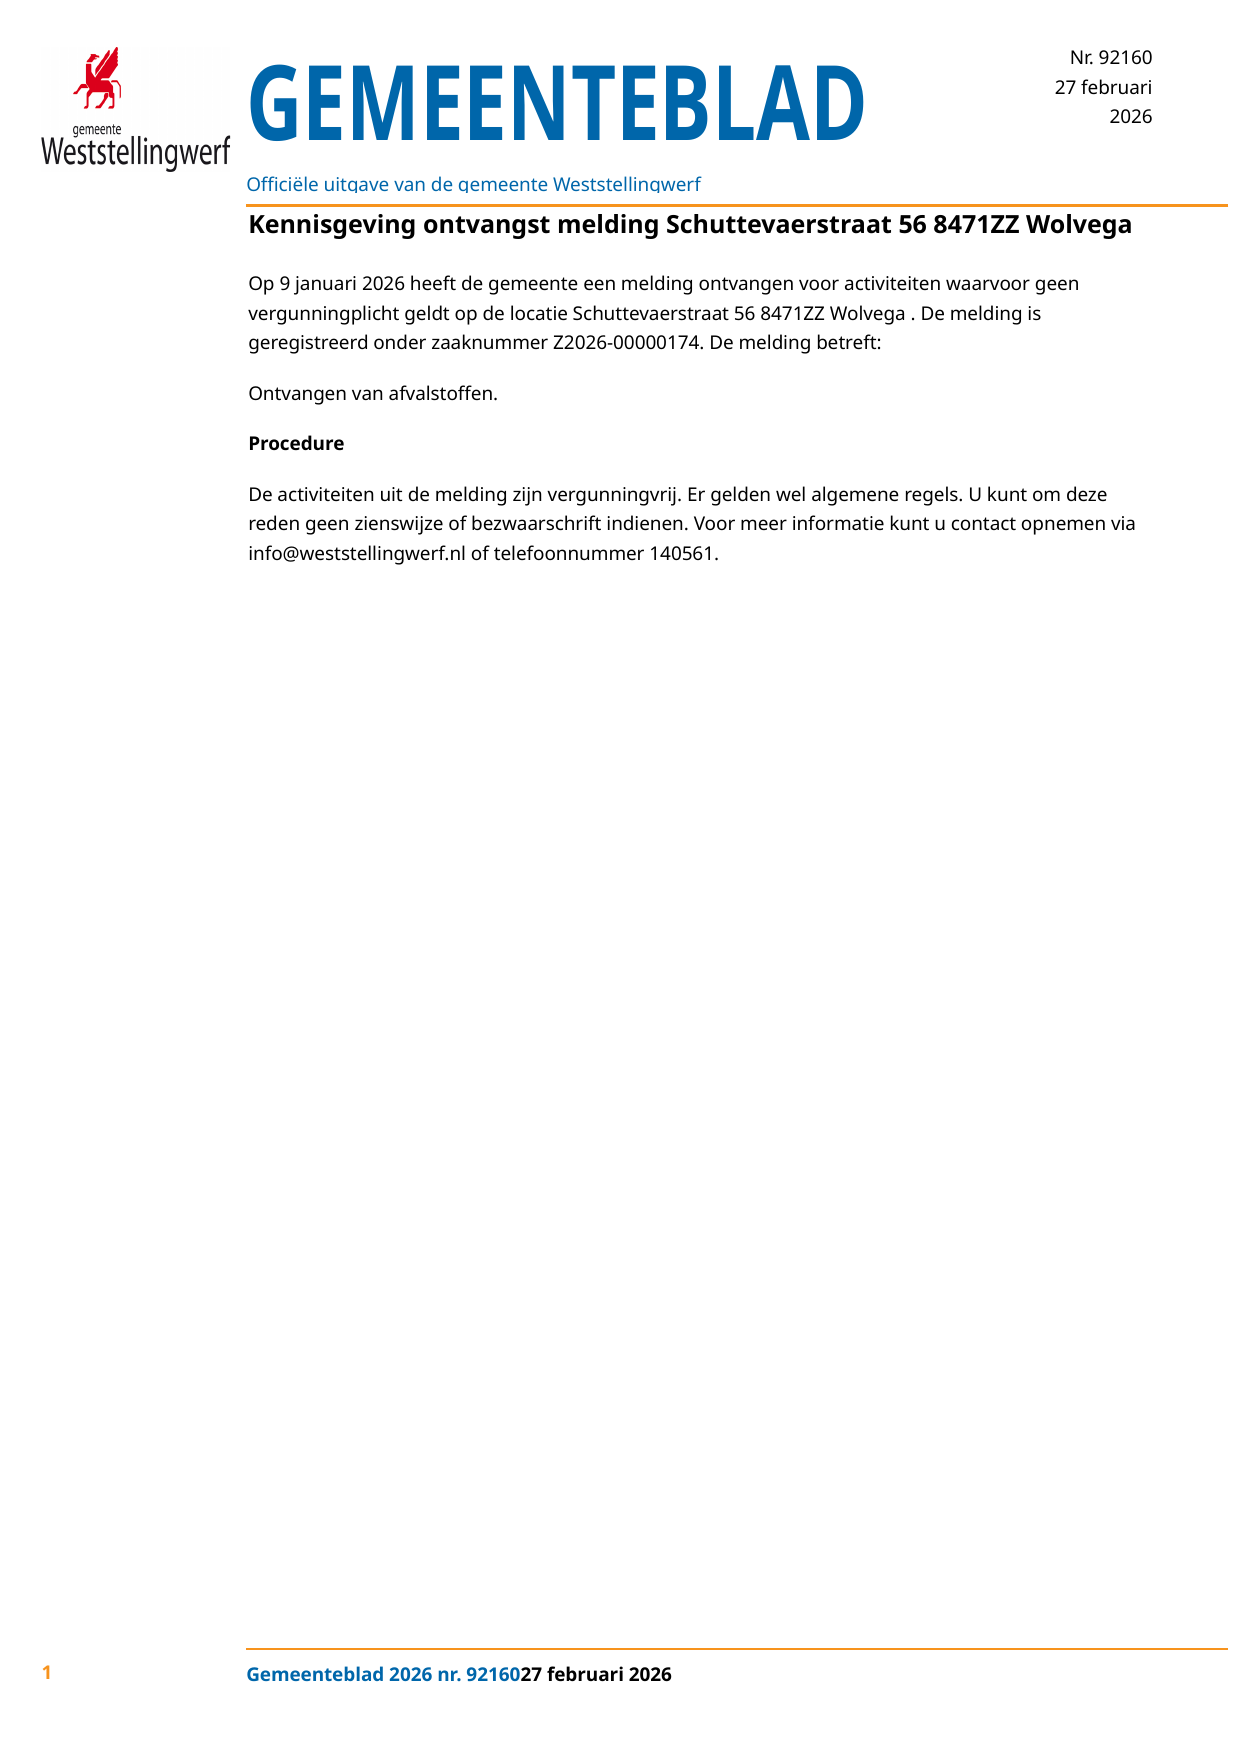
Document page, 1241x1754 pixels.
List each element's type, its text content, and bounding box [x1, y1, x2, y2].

text Op 9 januari 2026 heeft de gemeente een melding ontvangen voor activiteiten waarvoor geen vergunningplicht geldt op de locatie Schuttevaerstraat 56 8471ZZ Wolvega . De melding is geregistreerd onder zaaknummer Z2026-00000174. De melding betreft: [248, 270, 1152, 355]
picture [41, 47, 231, 172]
text Procedure [248, 430, 1152, 456]
text Kennisgeving ontvangst melding Schuttevaerstraat 56 8471ZZ Wolvega [248, 207, 1152, 241]
text Ontvangen van afvalstoffen. [248, 380, 1152, 406]
text De activiteiten uit de melding zijn vergunningvrij. Er gelden wel algemene regels. U kunt om deze reden geen zienswijze of bezwaarschrift indienen. Voor meer informatie kunt u contact opnemen via info@weststellingwerf.nl of telefoonnummer 140561. [248, 481, 1152, 566]
